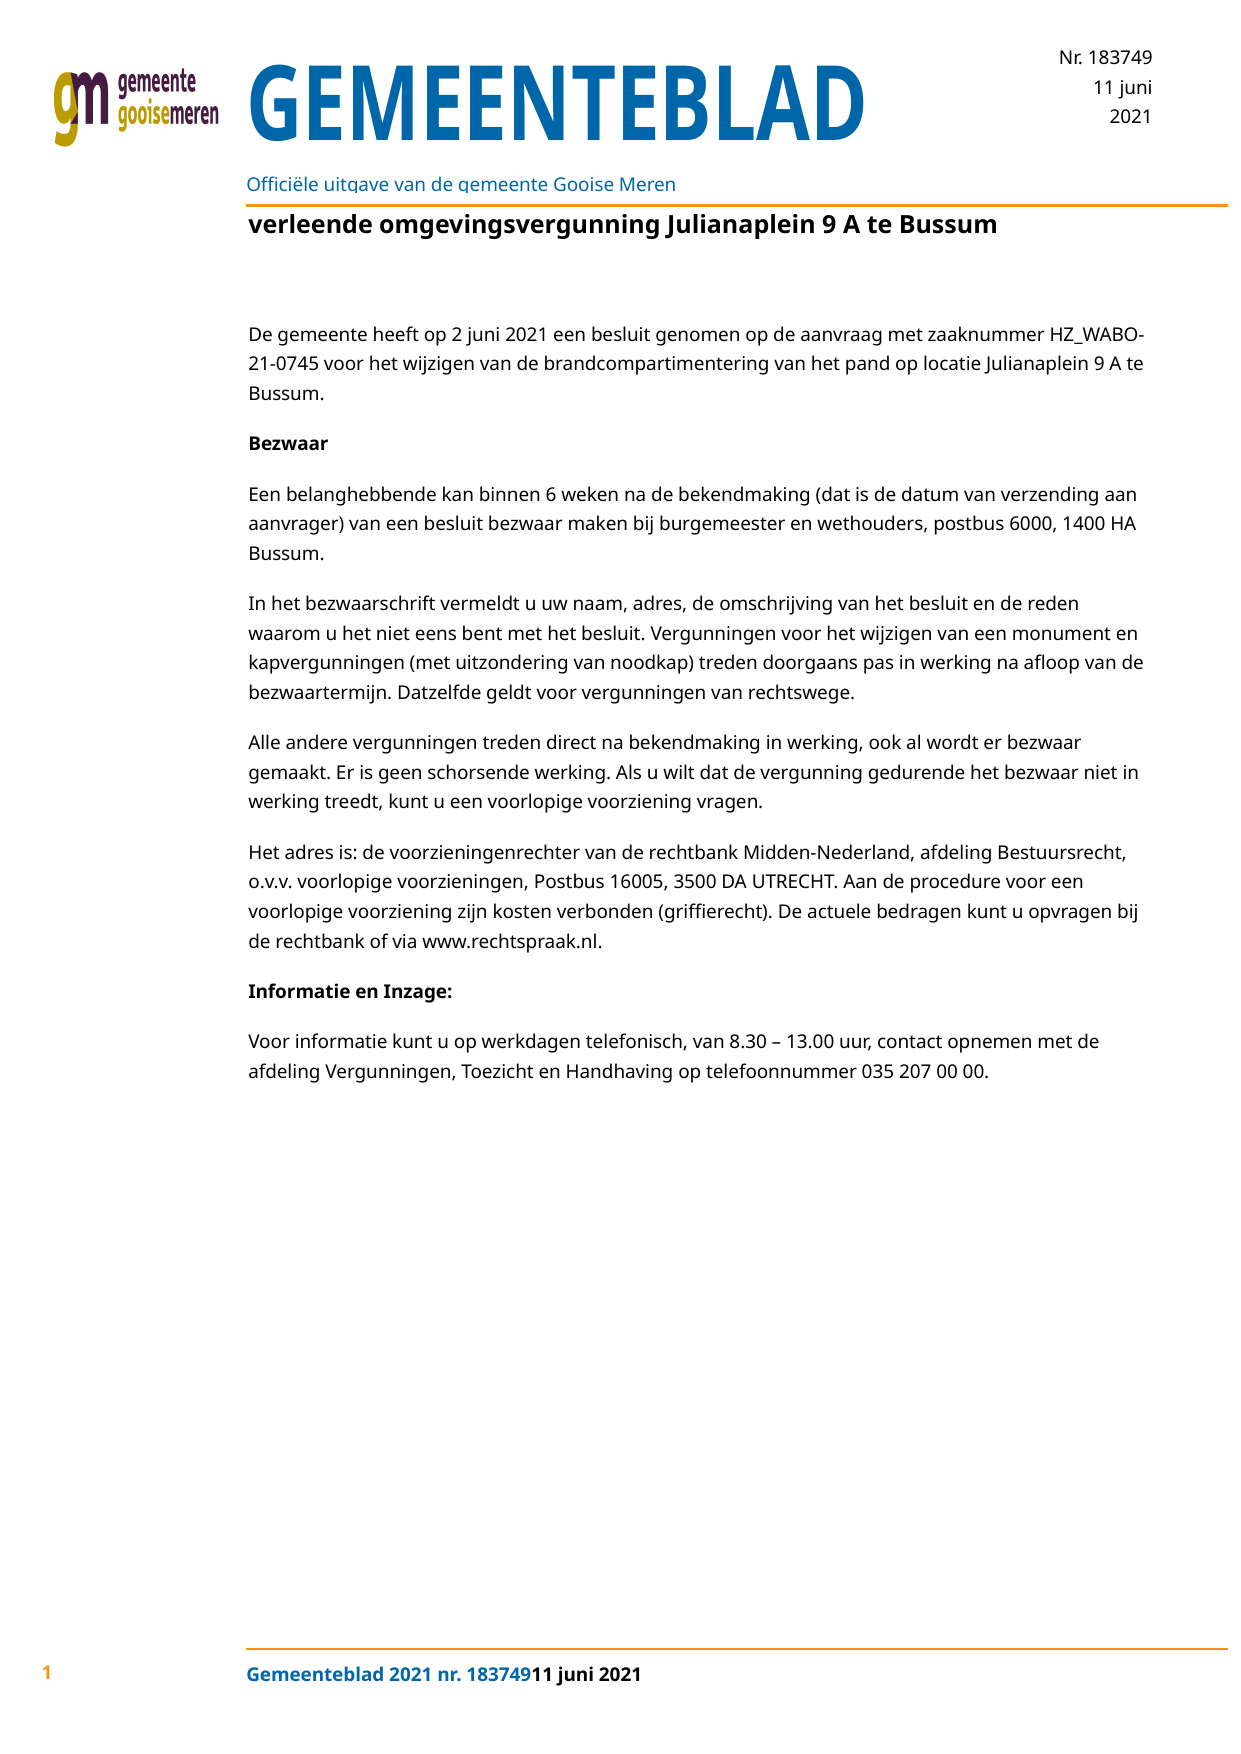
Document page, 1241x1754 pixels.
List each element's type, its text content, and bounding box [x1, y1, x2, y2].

text Bezwaar [248, 430, 1152, 456]
text verleende omgevingsvergunning Julianaplein 9 A te Bussum [248, 207, 1152, 241]
text Alle andere vergunningen treden direct na bekendmaking in werking, ook al wordt er bezwaar gemaakt. Er is geen schorsende werking. Als u wilt dat de vergunning gedurende het bezwaar niet in werking treedt, kunt u een voorlopige voorziening vragen. [248, 729, 1152, 814]
text Voor informatie kunt u op werkdagen telefonisch, van 8.30 – 13.00 uur, contact opnemen met de afdeling Vergunningen, Toezicht en Handhaving op telefoonnummer 035 207 00 00. [248, 1029, 1152, 1084]
text De gemeente heeft op 2 juni 2021 een besluit genomen op de aanvraag met zaaknummer HZ_WABO-21-0745 voor het wijzigen van de brandcompartimentering van het pand op locatie Julianaplein 9 A te Bussum. [248, 321, 1152, 406]
text In het bezwaarschrift vermeldt u uw naam, adres, de omschrijving van het besluit en de reden waarom u het niet eens bent met het besluit. Vergunningen voor het wijzigen van een monument en kapvergunningen (met uitzondering van noodkap) treden doorgaans pas in werking na afloop van de bezwaartermijn. Datzelfde geldt voor vergunningen van rechtswege. [248, 590, 1152, 705]
picture [41, 47, 231, 172]
text Informatie en Inzage: [248, 978, 1152, 1004]
text Een belanghebbende kan binnen 6 weken na de bekendmaking (dat is de datum van verzending aan aanvrager) van een besluit bezwaar maken bij burgemeester en wethouders, postbus 6000, 1400 HA Bussum. [248, 481, 1152, 566]
text Het adres is: de voorzieningenrechter van de rechtbank Midden-Nederland, afdeling Bestuursrecht, o.v.v. voorlopige voorzieningen, Postbus 16005, 3500 DA UTRECHT. Aan de procedure voor een voorlopige voorziening zijn kosten verbonden (griffierecht). De actuele bedragen kunt u opvragen bij de rechtbank of via www.rechtspraak.nl. [248, 839, 1152, 953]
